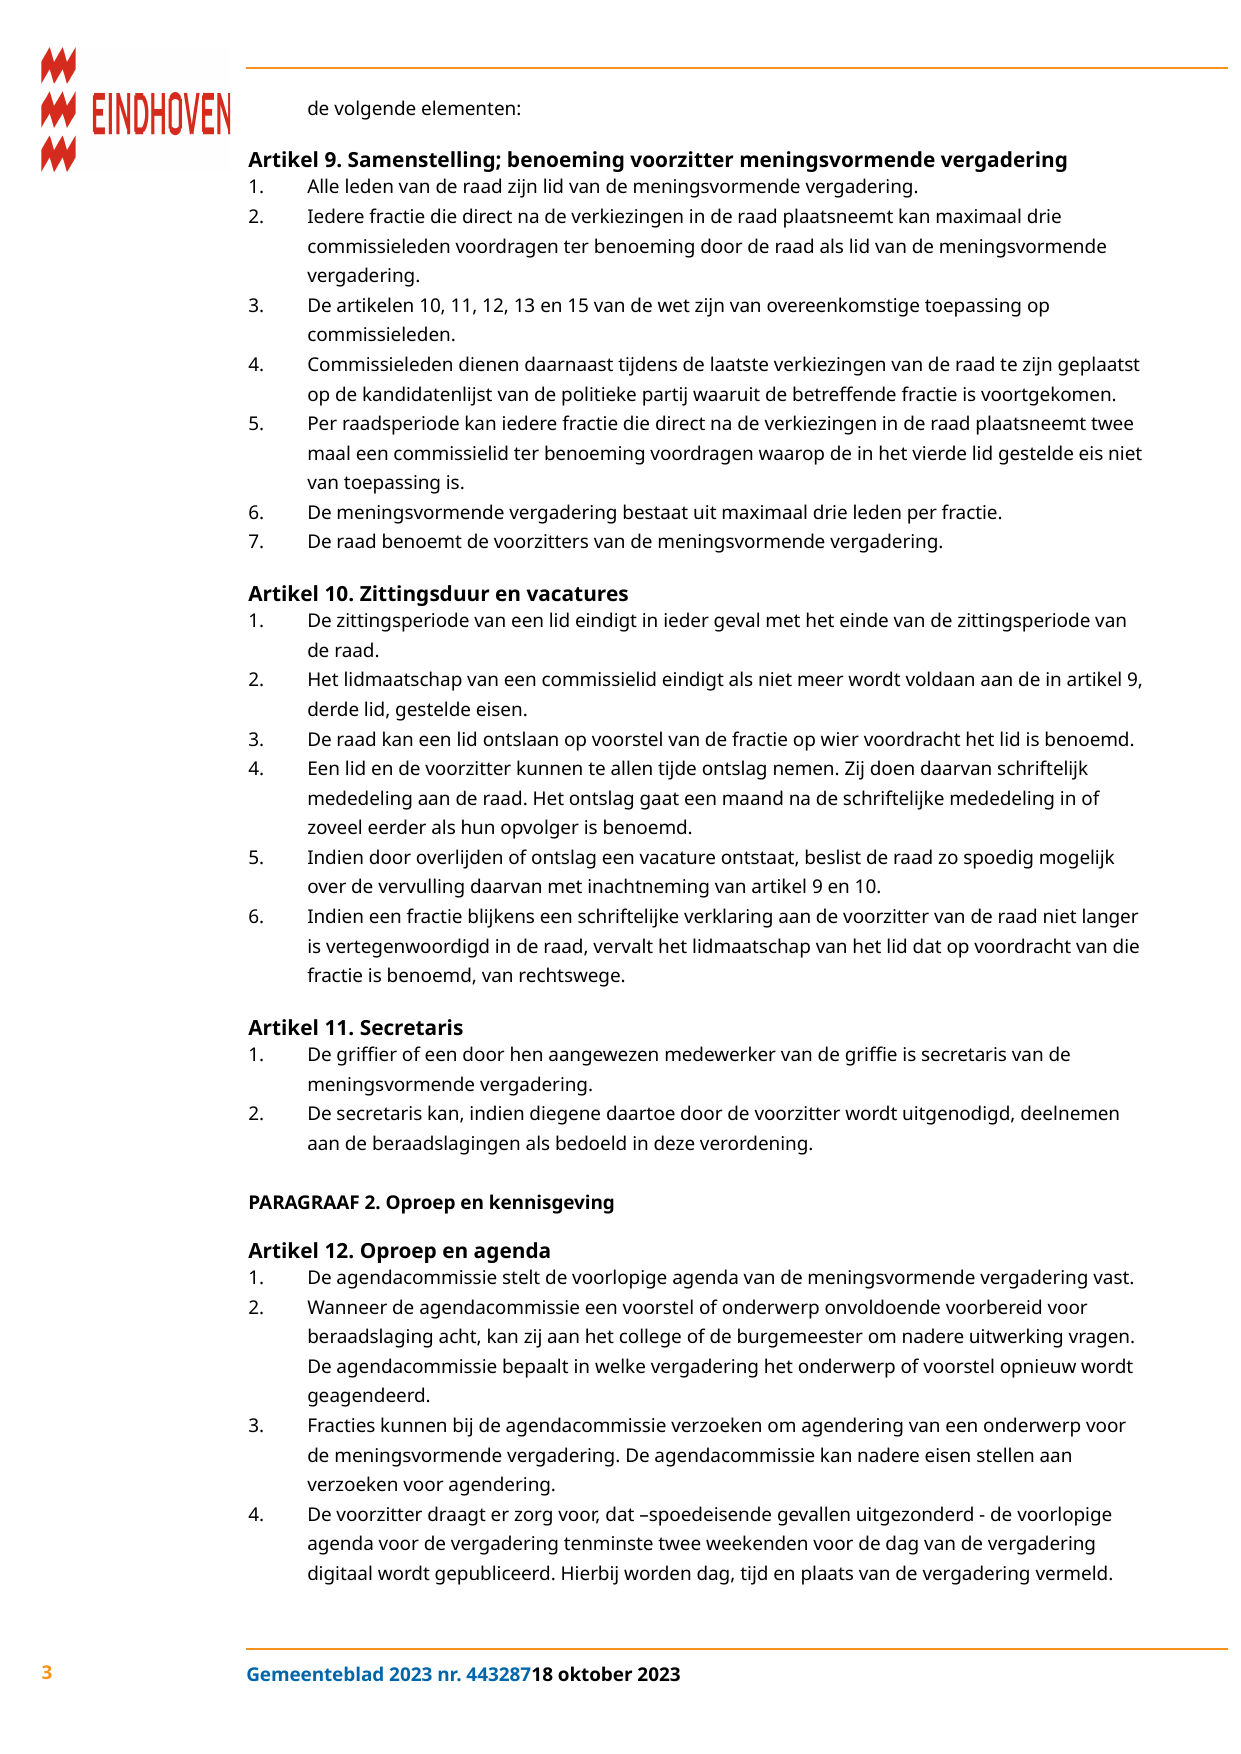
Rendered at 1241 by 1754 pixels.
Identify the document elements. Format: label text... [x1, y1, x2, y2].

list De artikelen 10, 11, 12, 13 en 15 van de wet zijn van overeenkomstige toepassing op commissieleden. [248, 292, 1152, 347]
list Wanneer de agendacommissie een voorstel of onderwerp onvoldoende voorbereid voor beraadslaging acht, kan zij aan het college of de burgemeester om nadere uitwerking vragen. De agendacommissie bepaalt in welke vergadering het onderwerp of voorstel opnieuw wordt geagendeerd. [248, 1294, 1152, 1408]
list Een lid en de voorzitter kunnen te allen tijde ontslag nemen. Zij doen daarvan schriftelijk mededeling aan de raad. Het ontslag gaat een maand na de schriftelijke mededeling in of zoveel eerder als hun opvolger is benoemd. [248, 755, 1152, 840]
list Fracties kunnen bij de agendacommissie verzoeken om agendering van een onderwerp voor de meningsvormende vergadering. De agendacommissie kan nadere eisen stellen aan verzoeken voor agendering. [248, 1412, 1152, 1497]
list De zittingsperiode van een lid eindigt in ieder geval met het einde van de zittingsperiode van de raad. [248, 607, 1152, 663]
list De raad kan een lid ontslaan op voorstel van de fractie op wier voordracht het lid is benoemd. [248, 726, 1152, 752]
list De raad benoemt de voorzitters van de meningsvormende vergadering. [248, 529, 1152, 554]
text Artikel 10. Zittingsduur en vacatures [248, 579, 1152, 607]
list de volgende elementen: [248, 95, 1152, 121]
list De agendacommissie stelt de voorlopige agenda van de meningsvormende vergadering vast. [248, 1264, 1152, 1290]
text Artikel 12. Oproep en agenda [248, 1236, 1152, 1264]
text PARAGRAAF 2. Oproep en kennisgeving [248, 1189, 1152, 1215]
list De meningsvormende vergadering bestaat uit maximaal drie leden per fractie. [248, 499, 1152, 525]
list Iedere fractie die direct na de verkiezingen in de raad plaatsneemt kan maximaal drie commissieleden voordragen ter benoeming door de raad als lid van de meningsvormende vergadering. [248, 203, 1152, 288]
list De voorzitter draagt er zorg voor, dat –spoedeisende gevallen uitgezonderd - de voorlopige agenda voor de vergadering tenminste twee weekenden voor de dag van de vergadering digitaal wordt gepubliceerd. Hierbij worden dag, tijd en plaats van de vergadering vermeld. [248, 1501, 1152, 1586]
picture [41, 47, 231, 172]
list Indien een fractie blijkens een schriftelijke verklaring aan de voorzitter van de raad niet langer is vertegenwoordigd in de raad, vervalt het lidmaatschap van het lid dat op voordracht van die fractie is benoemd, van rechtswege. [248, 903, 1152, 988]
text Artikel 9. Samenstelling; benoeming voorzitter meningsvormende vergadering [248, 145, 1152, 174]
list Per raadsperiode kan iedere fractie die direct na de verkiezingen in de raad plaatsneemt twee maal een commissielid ter benoeming voordragen waarop de in het vierde lid gestelde eis niet van toepassing is. [248, 410, 1152, 495]
text Artikel 11. Secretaris [248, 1013, 1152, 1041]
list Commissieleden dienen daarnaast tijdens de laatste verkiezingen van de raad te zijn geplaatst op de kandidatenlijst van de politieke partij waaruit de betreffende fractie is voortgekomen. [248, 351, 1152, 406]
list Indien door overlijden of ontslag een vacature ontstaat, beslist de raad zo spoedig mogelijk over de vervulling daarvan met inachtneming van artikel 9 en 10. [248, 844, 1152, 899]
list De griffier of een door hen aangewezen medewerker van de griffie is secretaris van de meningsvormende vergadering. [248, 1041, 1152, 1097]
list Het lidmaatschap van een commissielid eindigt als niet meer wordt voldaan aan de in artikel 9, derde lid, gestelde eisen. [248, 667, 1152, 722]
list De secretaris kan, indien diegene daartoe door de voorzitter wordt uitgenodigd, deelnemen aan de beraadslagingen als bedoeld in deze verordening. [248, 1101, 1152, 1156]
list Alle leden van de raad zijn lid van de meningsvormende vergadering. [248, 174, 1152, 199]
